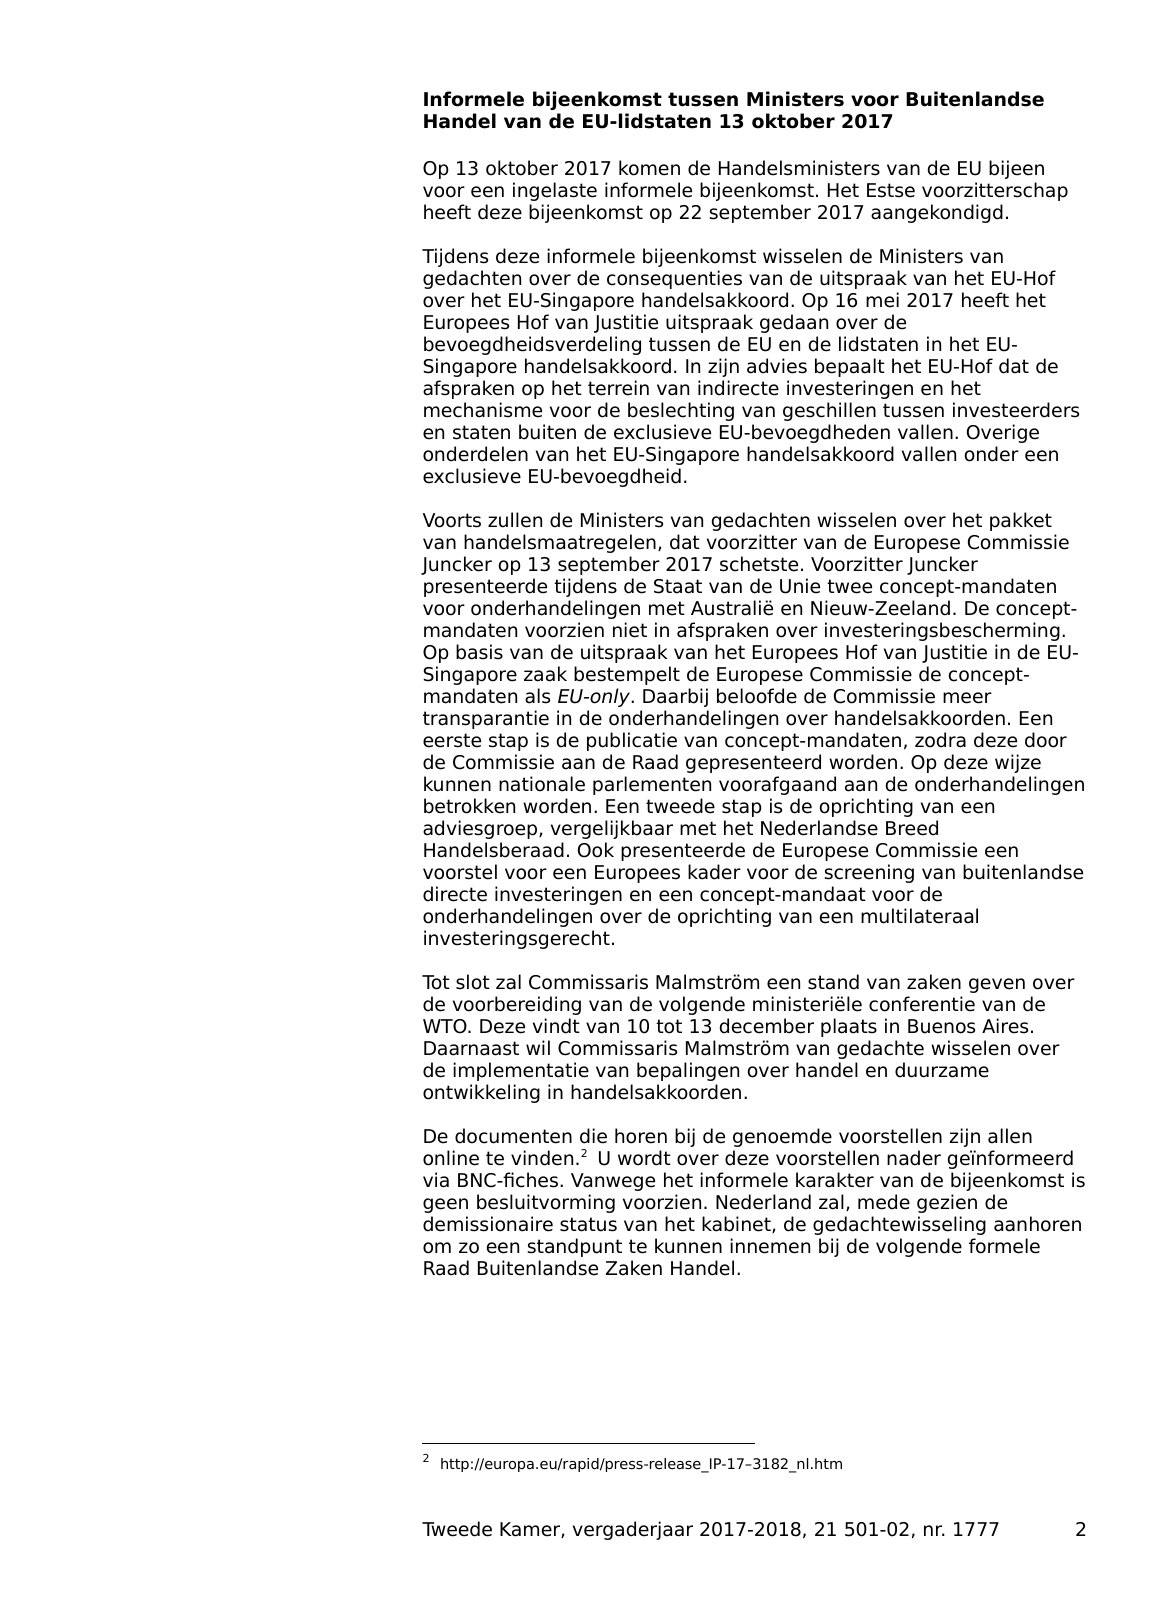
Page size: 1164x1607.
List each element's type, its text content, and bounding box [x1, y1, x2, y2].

text De documenten die horen bij de genoemde voorstellen zijn allen online te vinden. U wordt over deze voorstellen nader geïnformeerd via BNC-fiches. Vanwege het informele karakter van de bijeenkomst is geen besluitvorming voorzien. Nederland zal, mede gezien de demissionaire status van het kabinet, de gedachtewisseling aanhoren om zo een standpunt te kunnen innemen bij de volgende formele Raad Buitenlandse Zaken Handel. [422, 1126, 1087, 1280]
text Op 13 oktober 2017 komen de Handelsministers van de EU bijeen voor een ingelaste informele bijeenkomst. Het Estse voorzitterschap heeft deze bijeenkomst op 22 september 2017 aangekondigd. [422, 158, 1087, 224]
text http://europa.eu/rapid/press-release_IP-17–3182_nl.htm [422, 1452, 1087, 1474]
text Tijdens deze informele bijeenkomst wisselen de Ministers van gedachten over de consequenties van de uitspraak van het EU-Hof over het EU-Singapore handelsakkoord. Op 16 mei 2017 heeft het Europees Hof van Justitie uitspraak gedaan over de bevoegdheidsverdeling tussen de EU en de lidstaten in het EU-Singapore handelsakkoord. In zijn advies bepaalt het EU-Hof dat de afspraken op het terrein van indirecte investeringen en het mechanisme voor de beslechting van geschillen tussen investeerders en staten buiten de exclusieve EU-bevoegdheden vallen. Overige onderdelen van het EU-Singapore handelsakkoord vallen onder een exclusieve EU-bevoegdheid. [422, 246, 1087, 488]
text Tot slot zal Commissaris Malmström een stand van zaken geven over de voorbereiding van de volgende ministeriële conferentie van de WTO. Deze vindt van 10 tot 13 december plaats in Buenos Aires. Daarnaast wil Commissaris Malmström van gedachte wisselen over de implementatie van bepalingen over handel en duurzame ontwikkeling in handelsakkoorden. [422, 972, 1087, 1104]
subtitle Informele bijeenkomst tussen Ministers voor Buitenlandse Handel van de EU-lidstaten 13 oktober 2017 [422, 89, 1087, 133]
text Voorts zullen de Ministers van gedachten wisselen over het pakket van handelsmaatregelen, dat voorzitter van de Europese Commissie Juncker op 13 september 2017 schetste. Voorzitter Juncker presenteerde tijdens de Staat van de Unie twee concept-mandaten voor onderhandelingen met Australië en Nieuw-Zeeland. De concept-mandaten voorzien niet in afspraken over investeringsbescherming. Op basis van de uitspraak van het Europees Hof van Justitie in de EU-Singapore zaak bestempelt de Europese Commissie de concept-mandaten als EU-only. Daarbij beloofde de Commissie meer transparantie in de onderhandelingen over handelsakkoorden. Een eerste stap is de publicatie van concept-mandaten, zodra deze door de Commissie aan de Raad gepresenteerd worden. Op deze wijze kunnen nationale parlementen voorafgaand aan de onderhandelingen betrokken worden. Een tweede stap is de oprichting van een adviesgroep, vergelijkbaar met het Nederlandse Breed Handelsberaad. Ook presenteerde de Europese Commissie een voorstel voor een Europees kader voor de screening van buitenlandse directe investeringen en een concept-mandaat voor de onderhandelingen over de oprichting van een multilateraal investeringsgerecht. [422, 510, 1087, 950]
